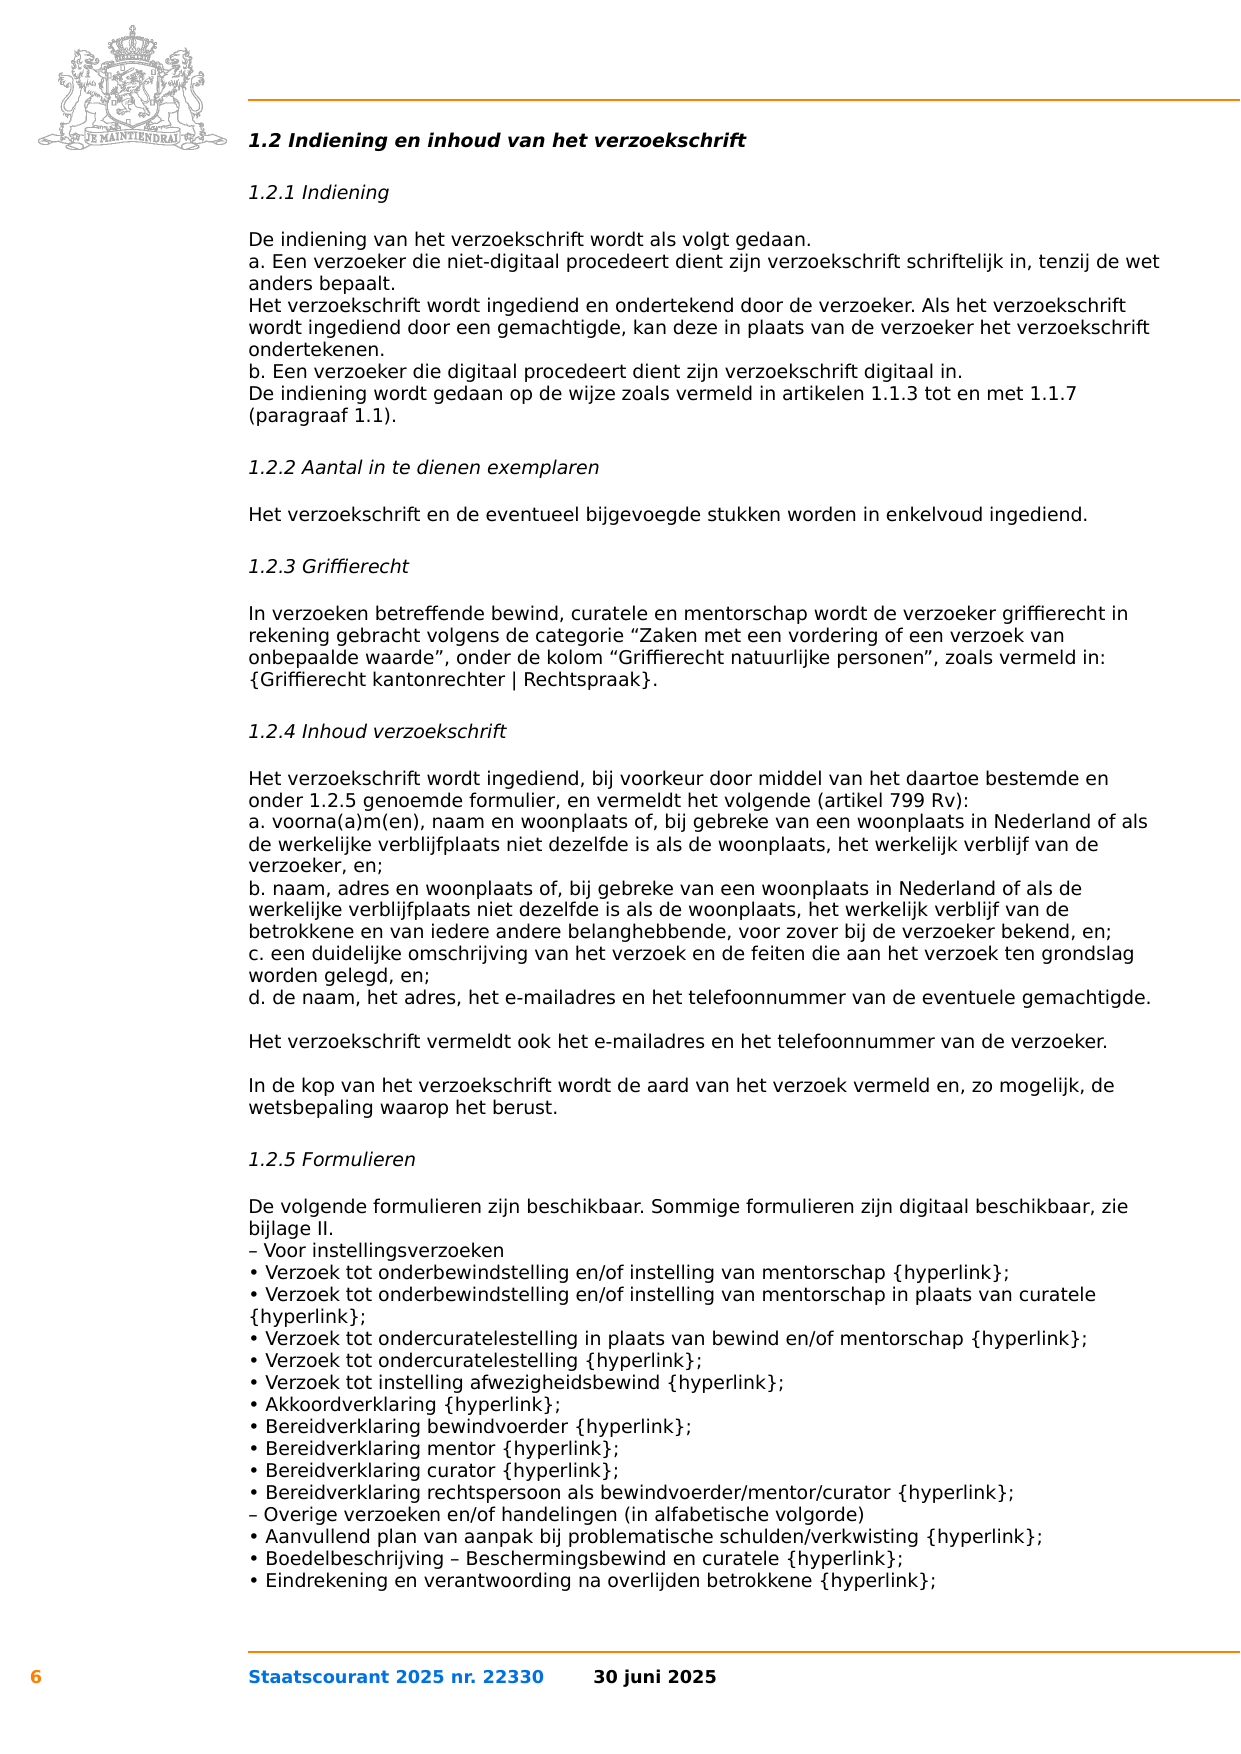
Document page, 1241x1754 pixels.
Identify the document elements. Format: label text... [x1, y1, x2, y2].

text De indiening van het verzoekschrift wordt als volgt gedaan. [248, 229, 1163, 251]
text • Bereidverklaring mentor {hyperlink}; [248, 1438, 1163, 1460]
text b. Een verzoeker die digitaal procedeert dient zijn verzoekschrift digitaal in. [248, 361, 1163, 383]
text a. voorna(a)m(en), naam en woonplaats of, bij gebreke van een woonplaats in Nederland of als de werkelijke verblijfplaats niet dezelfde is als de woonplaats, het werkelijk verblijf van de verzoeker, en; [248, 811, 1163, 877]
text • Verzoek tot ondercuratelestelling in plaats van bewind en/of mentorschap {hyperlink}; [248, 1328, 1163, 1350]
subtitle 1.2.1 Indiening [248, 182, 1163, 204]
subtitle 1.2.2 Aantal in te dienen exemplaren [248, 457, 1163, 479]
text • Verzoek tot onderbewindstelling en/of instelling van mentorschap {hyperlink}; [248, 1262, 1163, 1284]
text – Overige verzoeken en/of handelingen (in alfabetische volgorde) [248, 1504, 1163, 1526]
text De volgende formulieren zijn beschikbaar. Sommige formulieren zijn digitaal beschikbaar, zie bijlage II. [248, 1196, 1163, 1240]
subtitle 1.2.3 Griffierecht [248, 556, 1163, 578]
text • Verzoek tot ondercuratelestelling {hyperlink}; [248, 1350, 1163, 1372]
text • Boedelbeschrijving – Beschermingsbewind en curatele {hyperlink}; [248, 1548, 1163, 1569]
text Het verzoekschrift wordt ingediend en ondertekend door de verzoeker. Als het verzoekschrift wordt ingediend door een gemachtigde, kan deze in plaats van de verzoeker het verzoekschrift ondertekenen. [248, 295, 1163, 361]
text De indiening wordt gedaan op de wijze zoals vermeld in artikelen 1.1.3 tot en met 1.1.7 (paragraaf 1.1). [248, 383, 1163, 427]
text • Bereidverklaring bewindvoerder {hyperlink}; [248, 1416, 1163, 1438]
text a. Een verzoeker die niet-digitaal procedeert dient zijn verzoekschrift schriftelijk in, tenzij de wet anders bepaalt. [248, 251, 1163, 295]
text Het verzoekschrift wordt ingediend, bij voorkeur door middel van het daartoe bestemde en onder 1.2.5 genoemde formulier, en vermeldt het volgende (artikel 799 Rv): [248, 767, 1163, 811]
text Het verzoekschrift en de eventueel bijgevoegde stukken worden in enkelvoud ingediend. [248, 504, 1163, 526]
text Het verzoekschrift vermeldt ook het e-mailadres en het telefoonnummer van de verzoeker. [248, 1031, 1163, 1053]
text • Bereidverklaring curator {hyperlink}; [248, 1460, 1163, 1482]
text • Verzoek tot instelling afwezigheidsbewind {hyperlink}; [248, 1372, 1163, 1394]
text • Verzoek tot onderbewindstelling en/of instelling van mentorschap in plaats van curatele {hyperlink}; [248, 1284, 1163, 1328]
text In de kop van het verzoekschrift wordt de aard van het verzoek vermeld en, zo mogelijk, de wetsbepaling waarop het berust. [248, 1075, 1163, 1119]
text • Aanvullend plan van aanpak bij problematische schulden/verkwisting {hyperlink}; [248, 1526, 1163, 1548]
text • Eindrekening en verantwoording na overlijden betrokkene {hyperlink}; [248, 1569, 1163, 1592]
text – Voor instellingsverzoeken [248, 1240, 1163, 1262]
text • Bereidverklaring rechtspersoon als bewindvoerder/mentor/curator {hyperlink}; [248, 1482, 1163, 1504]
text • Akkoordverklaring {hyperlink}; [248, 1394, 1163, 1416]
text c. een duidelijke omschrijving van het verzoek en de feiten die aan het verzoek ten grondslag worden gelegd, en; [248, 943, 1163, 987]
text b. naam, adres en woonplaats of, bij gebreke van een woonplaats in Nederland of als de werkelijke verblijfplaats niet dezelfde is als de woonplaats, het werkelijk verblijf van de betrokkene en van iedere andere belanghebbende, voor zover bij de verzoeker bekend, en; [248, 877, 1163, 943]
subtitle 1.2.5 Formulieren [248, 1149, 1163, 1171]
picture [38, 25, 227, 150]
text In verzoeken betreffende bewind, curatele en mentorschap wordt de verzoeker griffierecht in rekening gebracht volgens de categorie “Zaken met een vordering of een verzoek van onbepaalde waarde”, onder de kolom “Griffierecht natuurlijke personen”, zoals vermeld in: {Griffierecht kantonrechter | Rechtspraak}. [248, 603, 1163, 691]
subtitle 1.2 Indiening en inhoud van het verzoekschrift [248, 130, 1163, 152]
subtitle 1.2.4 Inhoud verzoekschrift [248, 721, 1163, 742]
text d. de naam, het adres, het e-mailadres en het telefoonnummer van de eventuele gemachtigde. [248, 987, 1163, 1009]
